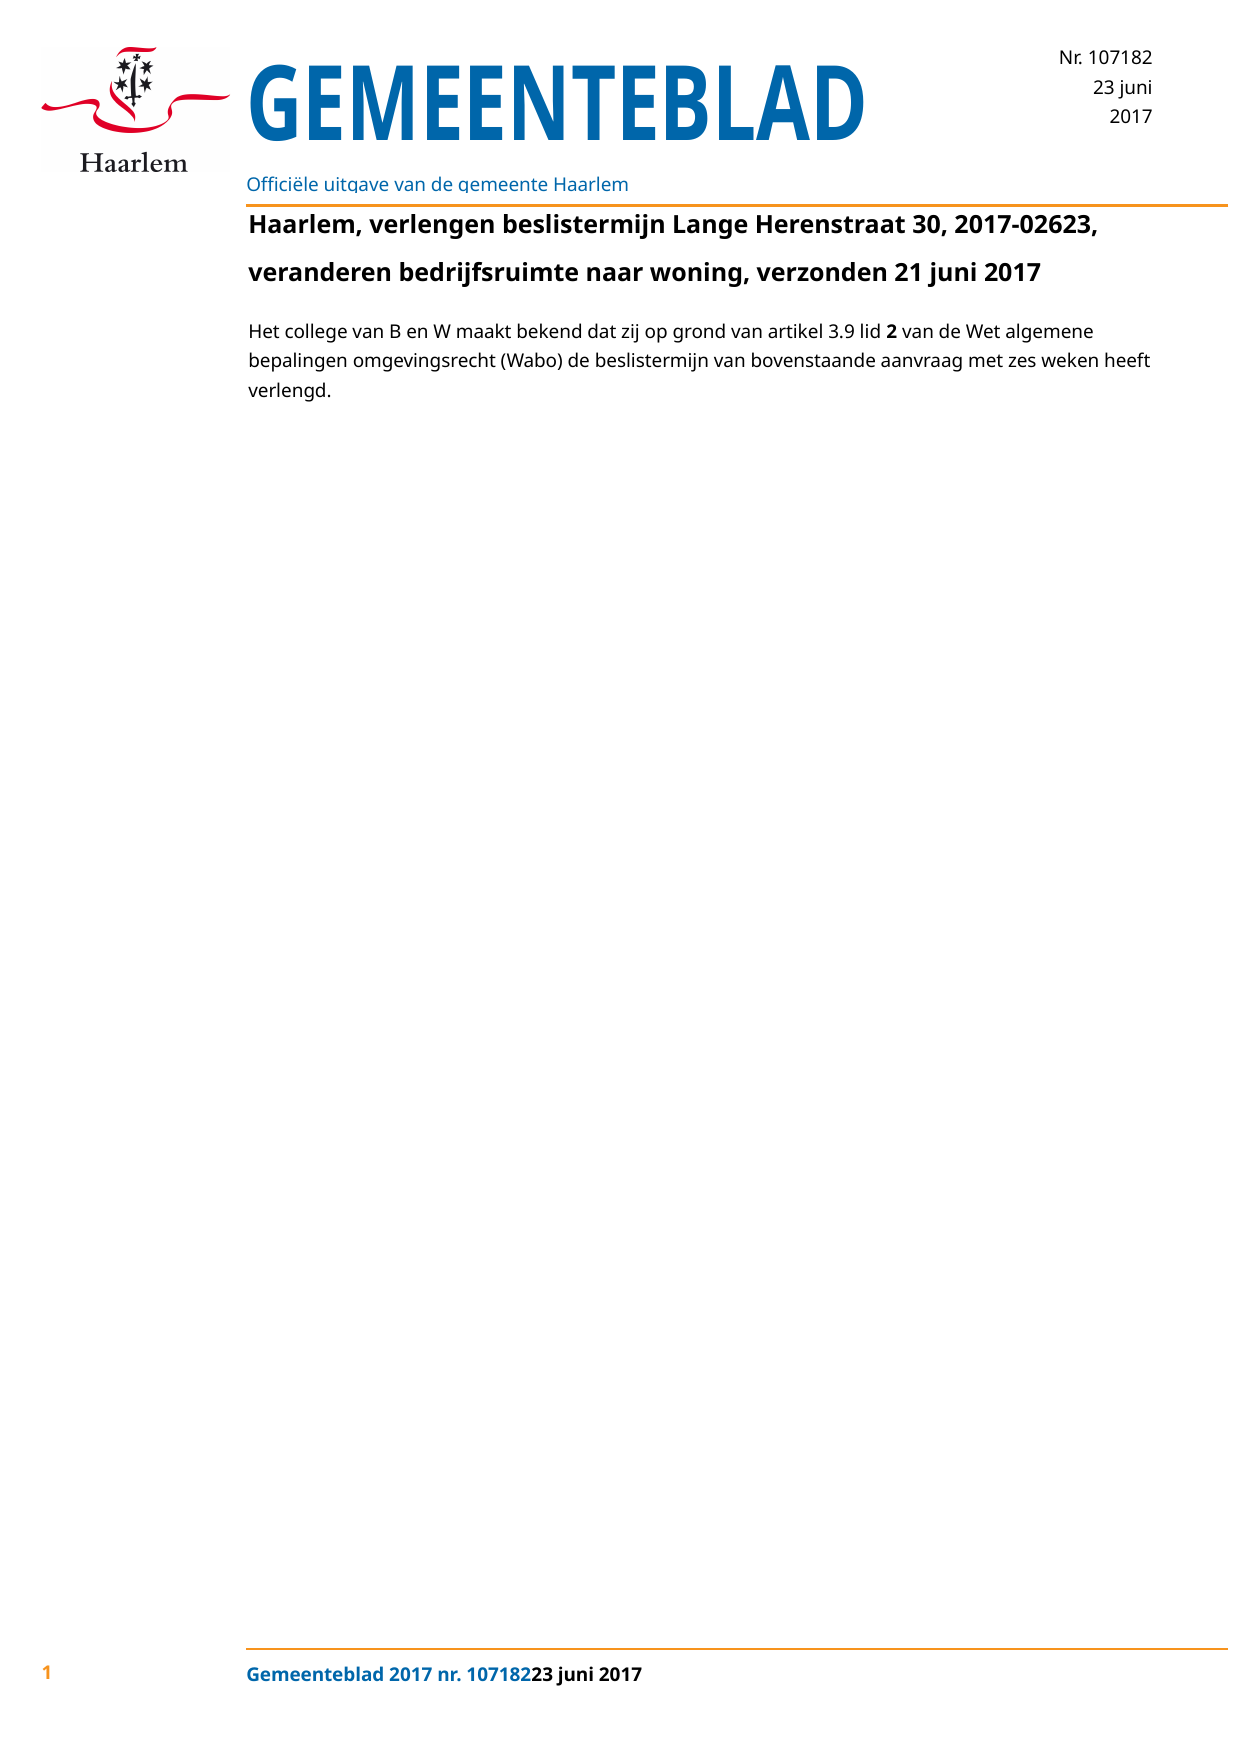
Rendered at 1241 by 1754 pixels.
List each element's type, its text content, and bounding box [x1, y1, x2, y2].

picture [41, 47, 231, 172]
text Het college van B en W maakt bekend dat zij op grond van artikel 3.9 lid 2 van de Wet algemene bepalingen omgevingsrecht (Wabo) de beslistermijn van bovenstaande aanvraag met zes weken heeft verlengd. [248, 318, 1152, 403]
text Haarlem, verlengen beslistermijn Lange Herenstraat 30, 2017-02623, veranderen bedrijfsruimte naar woning, verzonden 21 juni 2017 [248, 207, 1152, 288]
